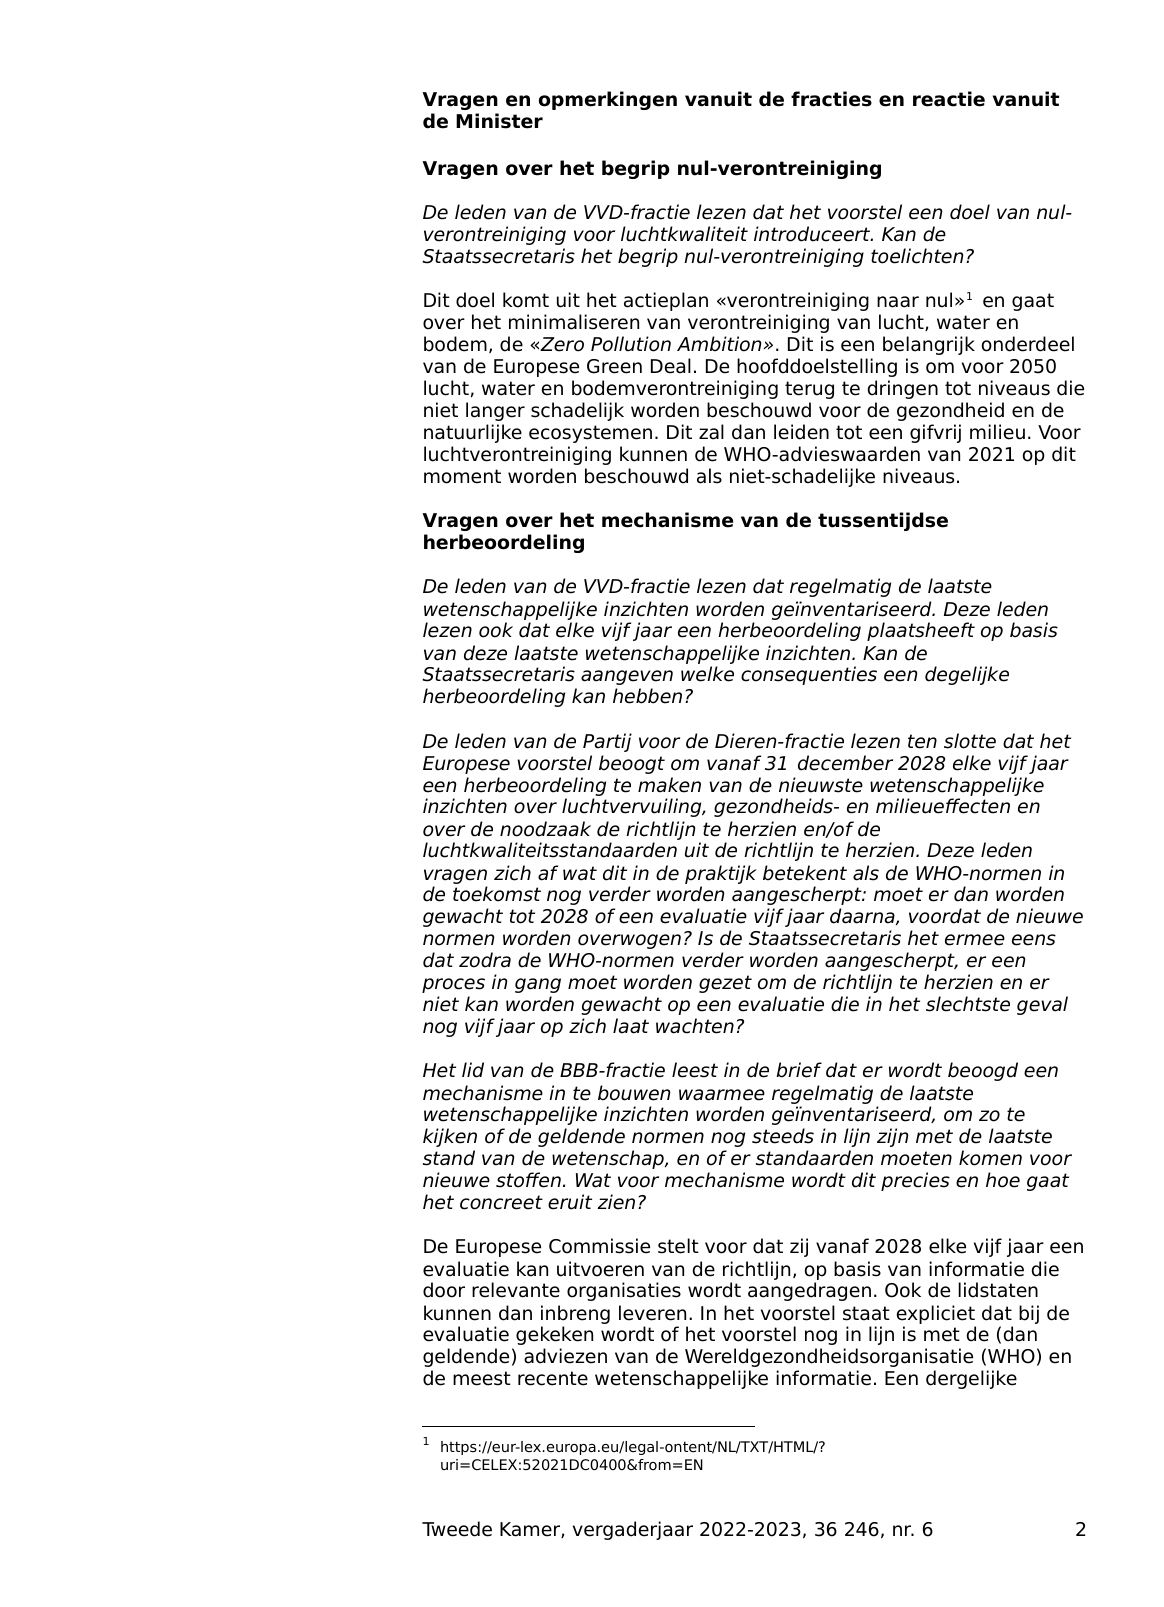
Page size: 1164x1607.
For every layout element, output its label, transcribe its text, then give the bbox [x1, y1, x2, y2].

text De leden van de VVD-fractie lezen dat het voorstel een doel van nul-verontreiniging voor luchtkwaliteit introduceert. Kan de Staatssecretaris het begrip nul-verontreiniging toelichten? [422, 202, 1087, 268]
text De leden van de VVD-fractie lezen dat regelmatig de laatste wetenschappelijke inzichten worden geïnventariseerd. Deze leden lezen ook dat elke vijf jaar een herbeoordeling plaatsheeft op basis van deze laatste wetenschappelijke inzichten. Kan de Staatssecretaris aangeven welke consequenties een degelijke herbeoordeling kan hebben? [422, 576, 1087, 708]
subtitle Vragen en opmerkingen vanuit de fracties en reactie vanuit de Minister [422, 89, 1087, 133]
subtitle Vragen over het mechanisme van de tussentijdse herbeoordeling [422, 510, 1087, 554]
text Dit doel komt uit het actieplan «verontreiniging naar nul» en gaat over het minimaliseren van verontreiniging van lucht, water en bodem, de «Zero Pollution Ambition». Dit is een belangrijk onderdeel van de Europese Green Deal. De hoofddoelstelling is om voor 2050 lucht, water en bodemverontreiniging terug te dringen tot niveaus die niet langer schadelijk worden beschouwd voor de gezondheid en de natuurlijke ecosystemen. Dit zal dan leiden tot een gifvrij milieu. Voor luchtverontreiniging kunnen de WHO-advieswaarden van 2021 op dit moment worden beschouwd als niet-schadelijke niveaus. [422, 290, 1087, 488]
subtitle Vragen over het begrip nul-verontreiniging [422, 158, 1087, 180]
text Het lid van de BBB-fractie leest in de brief dat er wordt beoogd een mechanisme in te bouwen waarmee regelmatig de laatste wetenschappelijke inzichten worden geïnventariseerd, om zo te kijken of de geldende normen nog steeds in lijn zijn met de laatste stand van de wetenschap, en of er standaarden moeten komen voor nieuwe stoffen. Wat voor mechanisme wordt dit precies en hoe gaat het concreet eruit zien? [422, 1060, 1087, 1214]
text https://eur-lex.europa.eu/legal-ontent/NL/TXT/HTML/?uri=CELEX:52021DC0400&from=EN [422, 1435, 1087, 1474]
text De Europese Commissie stelt voor dat zij vanaf 2028 elke vijf jaar een evaluatie kan uitvoeren van de richtlijn, op basis van informatie die door relevante organisaties wordt aangedragen. Ook de lidstaten kunnen dan inbreng leveren. In het voorstel staat expliciet dat bij de evaluatie gekeken wordt of het voorstel nog in lijn is met de (dan geldende) adviezen van de Wereldgezondheidsorganisatie (WHO) en de meest recente wetenschappelijke informatie. Een dergelijke [422, 1236, 1087, 1390]
text De leden van de Partij voor de Dieren-fractie lezen ten slotte dat het Europese voorstel beoogt om vanaf 31 december 2028 elke vijf jaar een herbeoordeling te maken van de nieuwste wetenschappelijke inzichten over luchtvervuiling, gezondheids- en milieueffecten en over de noodzaak de richtlijn te herzien en/of de luchtkwaliteitsstandaarden uit de richtlijn te herzien. Deze leden vragen zich af wat dit in de praktijk betekent als de WHO-normen in de toekomst nog verder worden aangescherpt: moet er dan worden gewacht tot 2028 of een evaluatie vijf jaar daarna, voordat de nieuwe normen worden overwogen? Is de Staatssecretaris het ermee eens dat zodra de WHO-normen verder worden aangescherpt, er een proces in gang moet worden gezet om de richtlijn te herzien en er niet kan worden gewacht op een evaluatie die in het slechtste geval nog vijf jaar op zich laat wachten? [422, 731, 1087, 1038]
